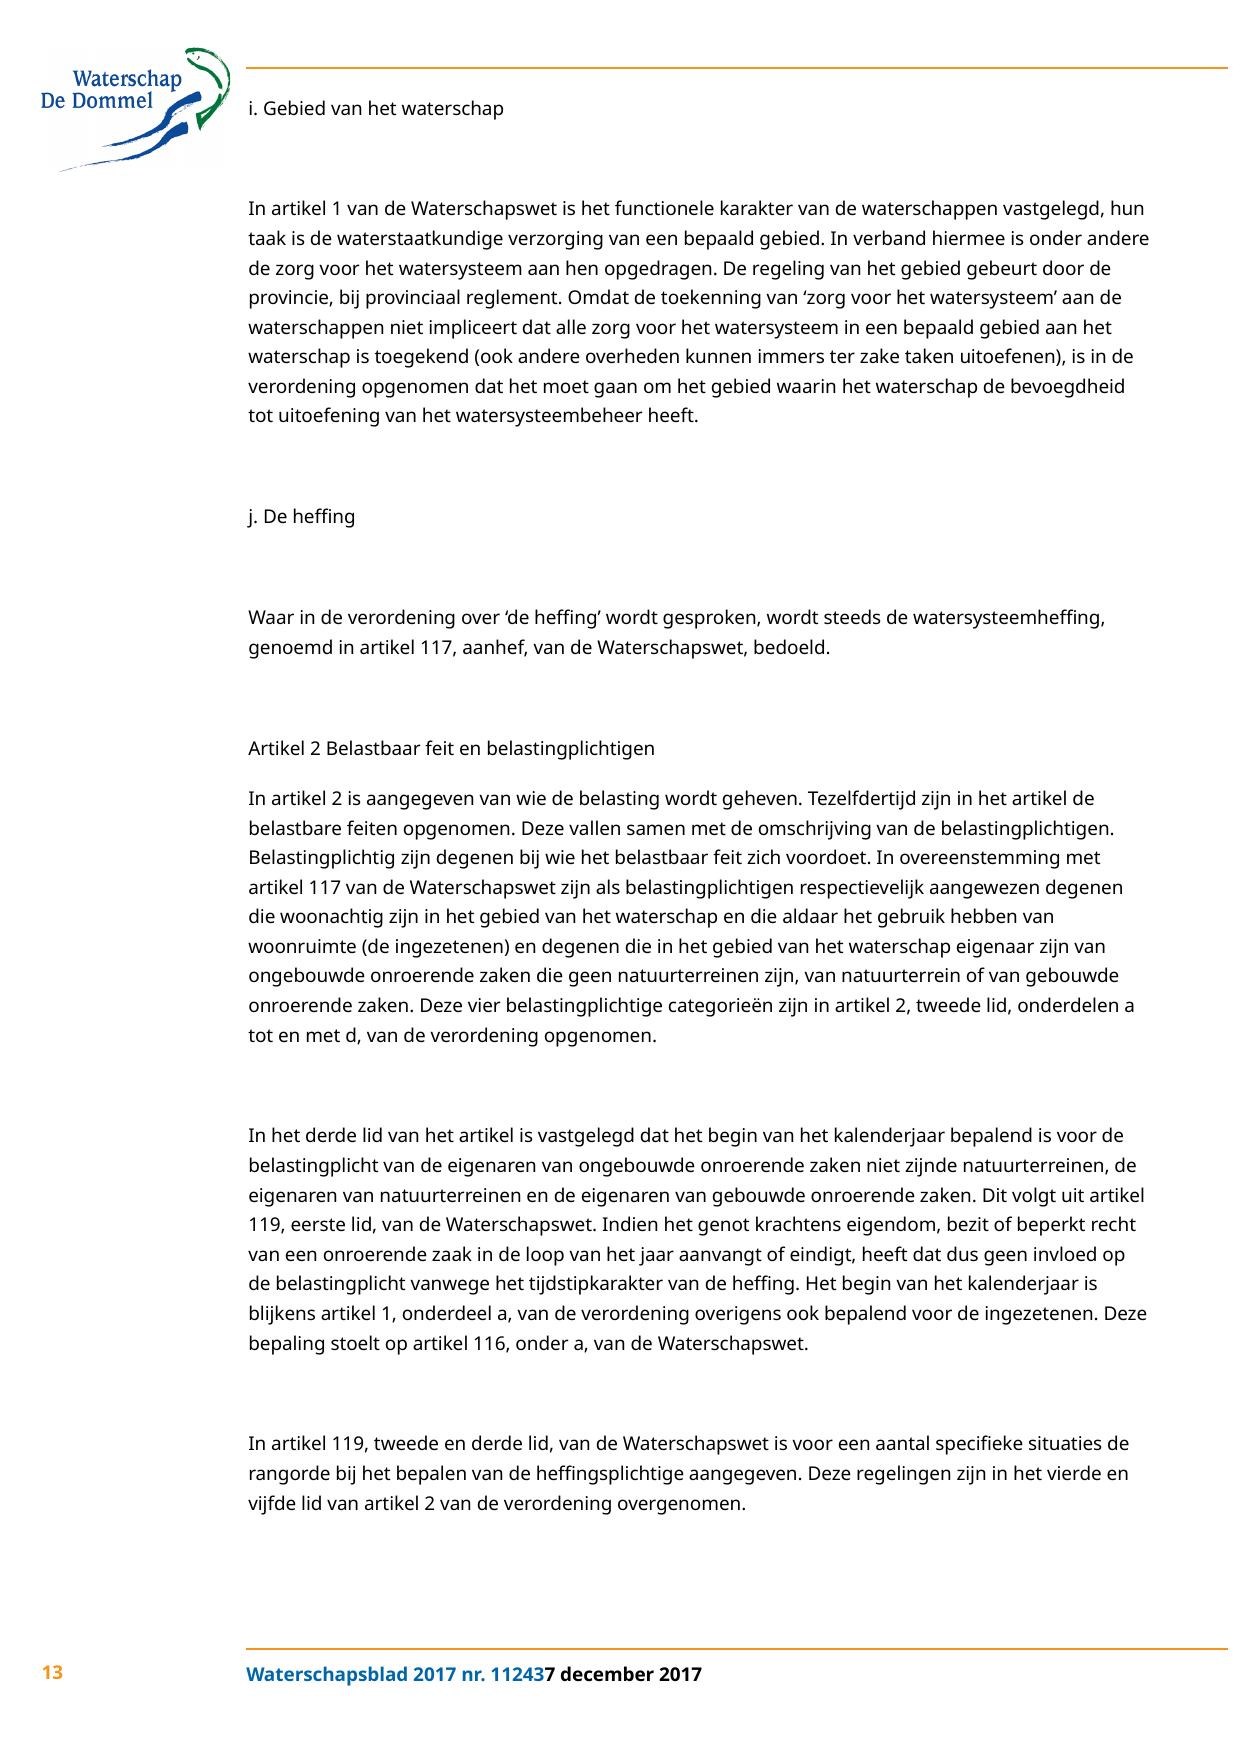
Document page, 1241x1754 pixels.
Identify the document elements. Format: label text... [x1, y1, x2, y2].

text In het derde lid van het artikel is vastgelegd dat het begin van het kalenderjaar bepalend is voor de belastingplicht van de eigenaren van ongebouwde onroerende zaken niet zijnde natuurterreinen, de eigenaren van natuurterreinen en de eigenaren van gebouwde onroerende zaken. Dit volgt uit artikel 119, eerste lid, van de Waterschapswet. Indien het genot krachtens eigendom, bezit of beperkt recht van een onroerende zaak in de loop van het jaar aanvangt of eindigt, heeft dat dus geen invloed op de belastingplicht vanwege het tijdstipkarakter van de heffing. Het begin van het kalenderjaar is blijkens artikel 1, onderdeel a, van de verordening overigens ook bepalend voor de ingezetenen. Deze bepaling stoelt op artikel 116, onder a, van de Waterschapswet. [248, 1123, 1152, 1356]
text j. De heffing [248, 503, 1152, 529]
text i. Gebied van het waterschap [248, 95, 1152, 121]
text In artikel 2 is aangegeven van wie de belasting wordt geheven. Tezelfdertijd zijn in het artikel de belastbare feiten opgenomen. Deze vallen samen met de omschrijving van de belastingplichtigen. Belastingplichtig zijn degenen bij wie het belastbaar feit zich voordoet. In overeenstemming met artikel 117 van de Waterschapswet zijn als belastingplichtigen respectievelijk aangewezen degenen die woonachtig zijn in het gebied van het waterschap en die aldaar het gebruik hebben van woonruimte (de ingezetenen) en degenen die in het gebied van het waterschap eigenaar zijn van ongebouwde onroerende zaken die geen natuurterreinen zijn, van natuurterrein of van gebouwde onroerende zaken. Deze vier belastingplichtige categorieën zijn in artikel 2, tweede lid, onderdelen a tot en met d, van de verordening opgenomen. [248, 785, 1152, 1048]
text Waar in de verordening over ‘de heffing’ wordt gesproken, wordt steeds de watersysteemheffing, genoemd in artikel 117, aanhef, van de Waterschapswet, bedoeld. [248, 604, 1152, 660]
picture [41, 47, 231, 172]
text In artikel 119, tweede en derde lid, van de Waterschapswet is voor een aantal specifieke situaties de rangorde bij het bepalen van de heffingsplichtige aangegeven. Deze regelingen zijn in het vierde en vijfde lid van artikel 2 van de verordening overgenomen. [248, 1431, 1152, 1516]
text Artikel 2 Belastbaar feit en belastingplichtigen [248, 735, 1152, 761]
text In artikel 1 van de Waterschapswet is het functionele karakter van de waterschappen vastgelegd, hun taak is de waterstaatkundige verzorging van een bepaald gebied. In verband hiermee is onder andere de zorg voor het watersysteem aan hen opgedragen. De regeling van het gebied gebeurt door de provincie, bij provinciaal reglement. Omdat de toekenning van ‘zorg voor het watersysteem’ aan de waterschappen niet impliceert dat alle zorg voor het watersysteem in een bepaald gebied aan het waterschap is toegekend (ook andere overheden kunnen immers ter zake taken uitoefenen), is in de verordening opgenomen dat het moet gaan om het gebied waarin het waterschap de bevoegdheid tot uitoefening van het watersysteembeheer heeft. [248, 196, 1152, 428]
